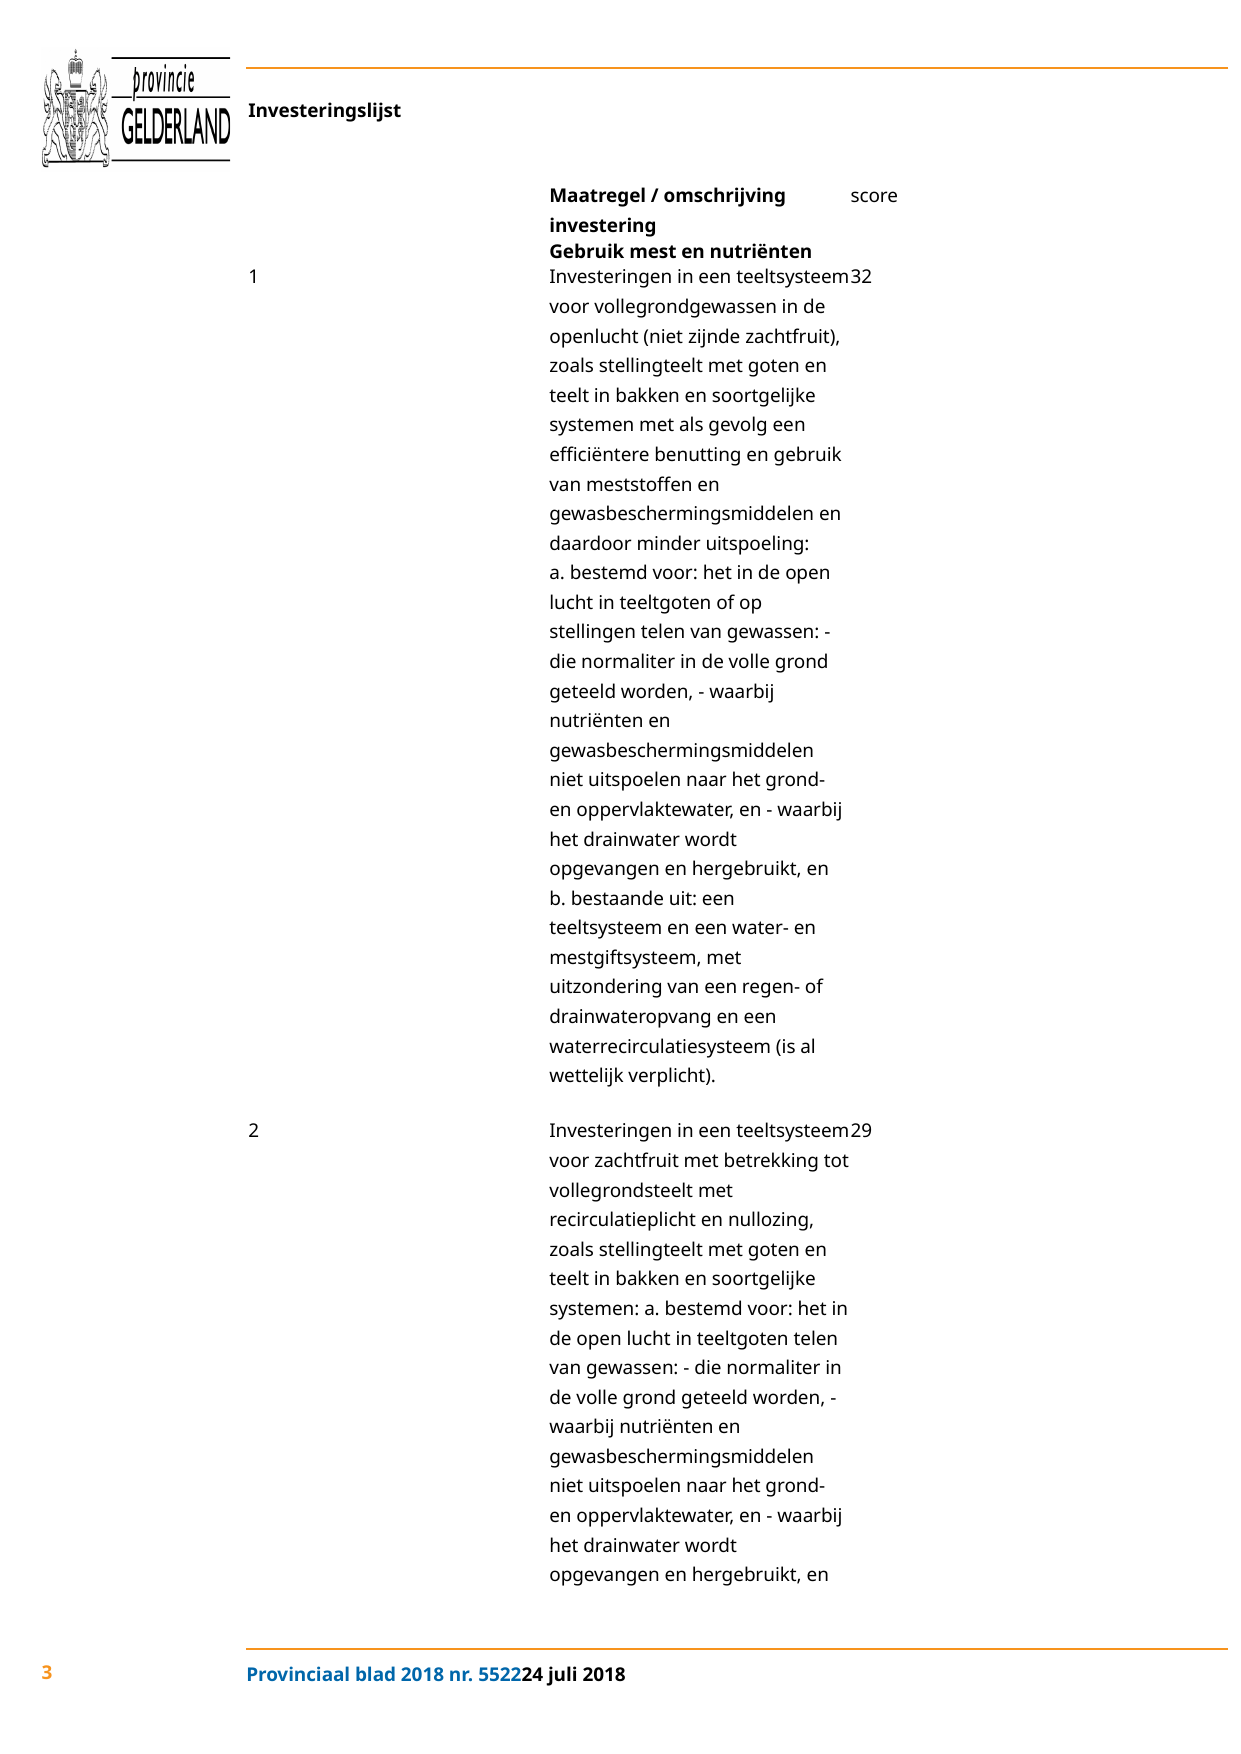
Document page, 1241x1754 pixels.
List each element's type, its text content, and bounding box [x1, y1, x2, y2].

table_header [248, 183, 549, 238]
table_cell 2 [248, 1118, 549, 1587]
table_cell Investeringen in een teeltsysteem voor zachtfruit met betrekking tot vollegrondsteelt met recirculatieplicht en nullozing, zoals stellingteelt met goten en teelt in bakken en soortgelijke systemen: a. bestemd voor: het in de open lucht in teeltgoten telen van gewassen: - die normaliter in de volle grond geteeld worden, - waarbij nutriënten en gewasbeschermingsmiddelen niet uitspoelen naar het grond- en oppervlaktewater, en - waarbij het drainwater wordt opgevangen en hergebruikt, en [549, 1118, 850, 1587]
table_header score [850, 183, 1152, 238]
table_cell Gebruik mest en nutriënten [549, 238, 850, 264]
text Investeringslijst [248, 95, 1152, 123]
table_cell 29 [850, 1118, 1152, 1587]
picture [41, 47, 231, 172]
table_cell 32 [850, 264, 1152, 1118]
table_cell 1 [248, 264, 549, 1118]
table_cell [248, 238, 549, 264]
table_cell Investeringen in een teeltsysteem voor vollegrondgewassen in de openlucht (niet zijnde zachtfruit), zoals stellingteelt met goten en teelt in bakken en soortgelijke systemen met als gevolg een efficiëntere benutting en gebruik van meststoffen en gewasbeschermingsmiddelen en daardoor minder uitspoeling: a. bestemd voor: het in de open lucht in teeltgoten of op stellingen telen van gewassen: - die normaliter in de volle grond geteeld worden, - waarbij nutriënten en gewasbeschermingsmiddelen niet uitspoelen naar het grond- en oppervlaktewater, en - waarbij het drainwater wordt opgevangen en hergebruikt, en b. bestaande uit: een teeltsysteem en een water- en mestgiftsysteem, met uitzondering van een regen- of drainwateropvang en een waterrecirculatiesysteem (is al wettelijk verplicht). [549, 264, 850, 1118]
table_header Maatregel / omschrijving investering [549, 183, 850, 238]
